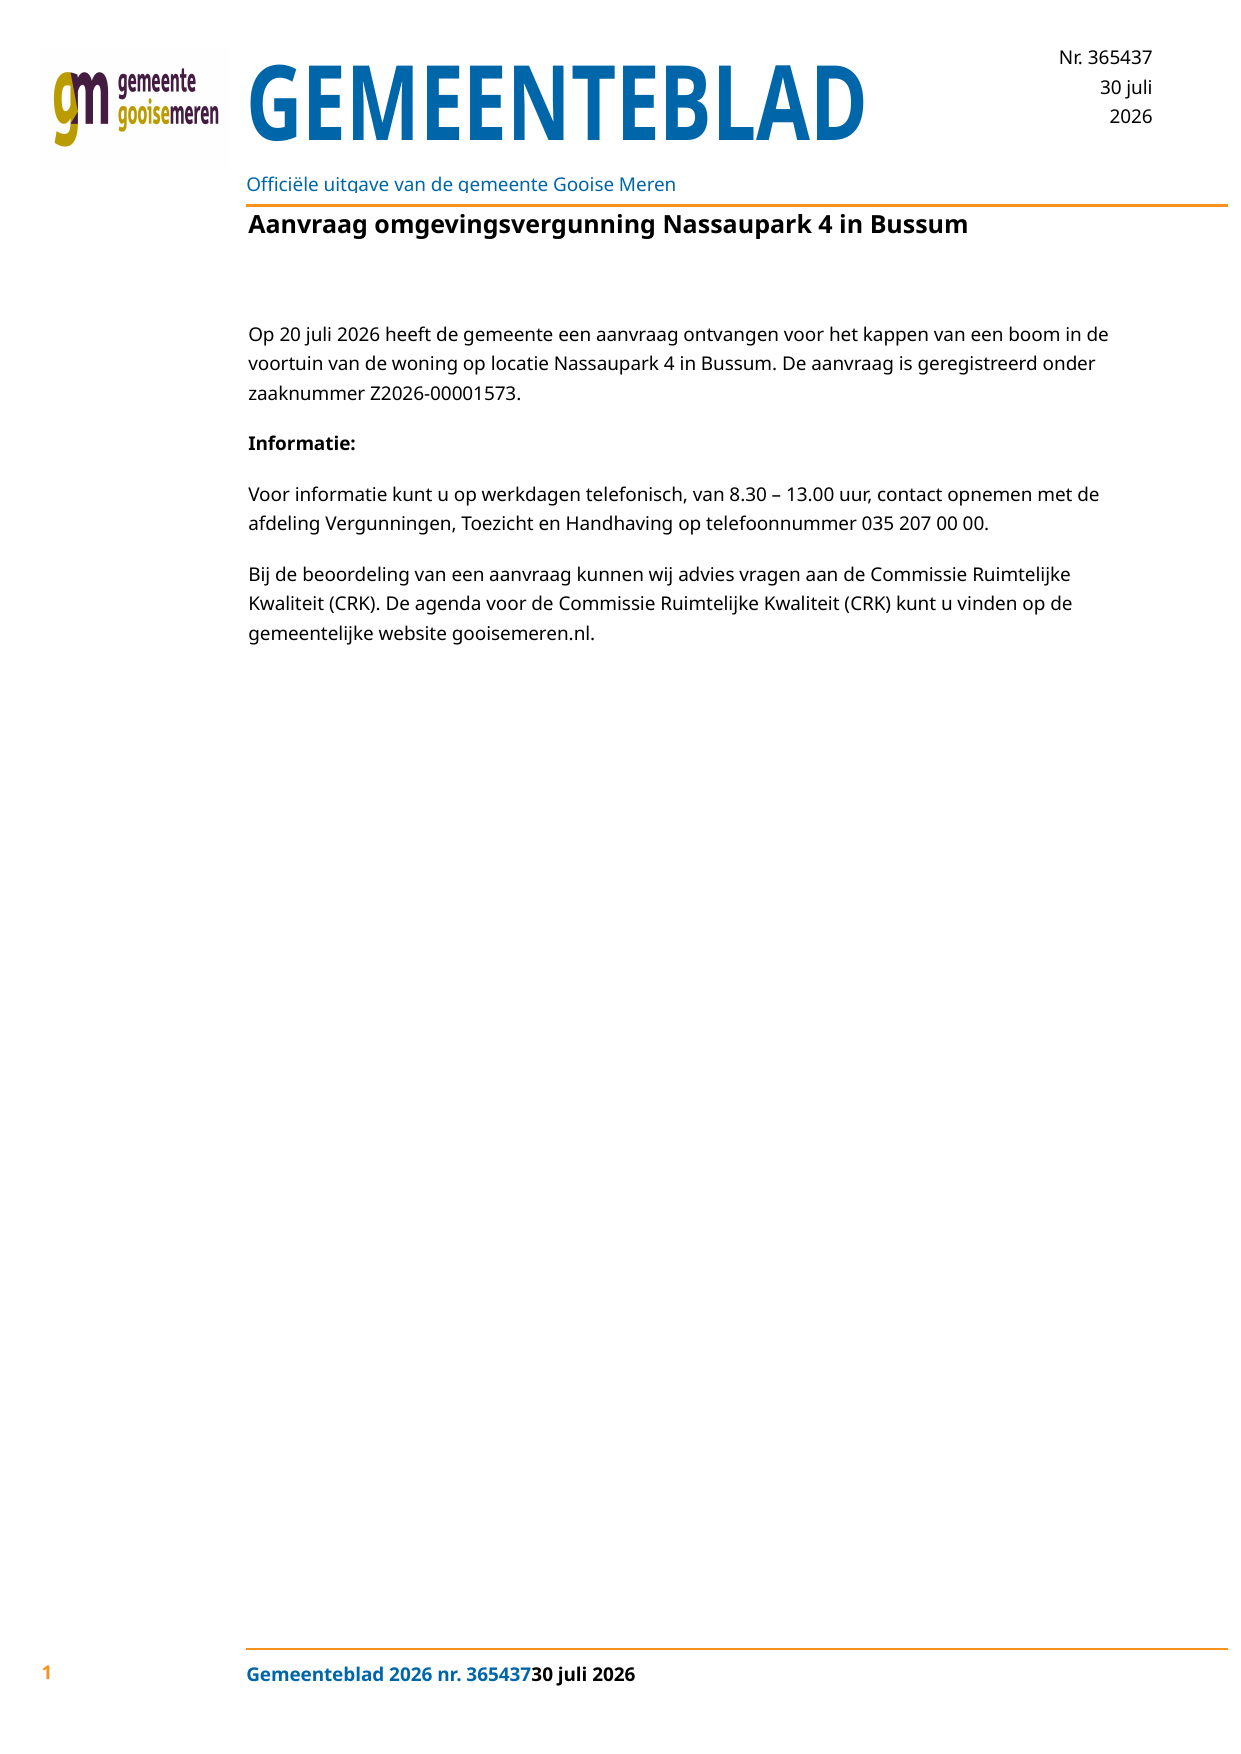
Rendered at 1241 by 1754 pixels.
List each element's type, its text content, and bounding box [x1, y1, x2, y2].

text Informatie: [248, 430, 1152, 456]
picture [41, 47, 231, 172]
text Voor informatie kunt u op werkdagen telefonisch, van 8.30 – 13.00 uur, contact opnemen met de afdeling Vergunningen, Toezicht en Handhaving op telefoonnummer 035 207 00 00. [248, 481, 1152, 536]
text Bij de beoordeling van een aanvraag kunnen wij advies vragen aan de Commissie Ruimtelijke Kwaliteit (CRK). De agenda voor de Commissie Ruimtelijke Kwaliteit (CRK) kunt u vinden op de gemeentelijke website gooisemeren.nl. [248, 561, 1152, 646]
text Op 20 juli 2026 heeft de gemeente een aanvraag ontvangen voor het kappen van een boom in de voortuin van de woning op locatie Nassaupark 4 in Bussum. De aanvraag is geregistreerd onder zaaknummer Z2026-00001573. [248, 321, 1152, 406]
text Aanvraag omgevingsvergunning Nassaupark 4 in Bussum [248, 207, 1152, 241]
